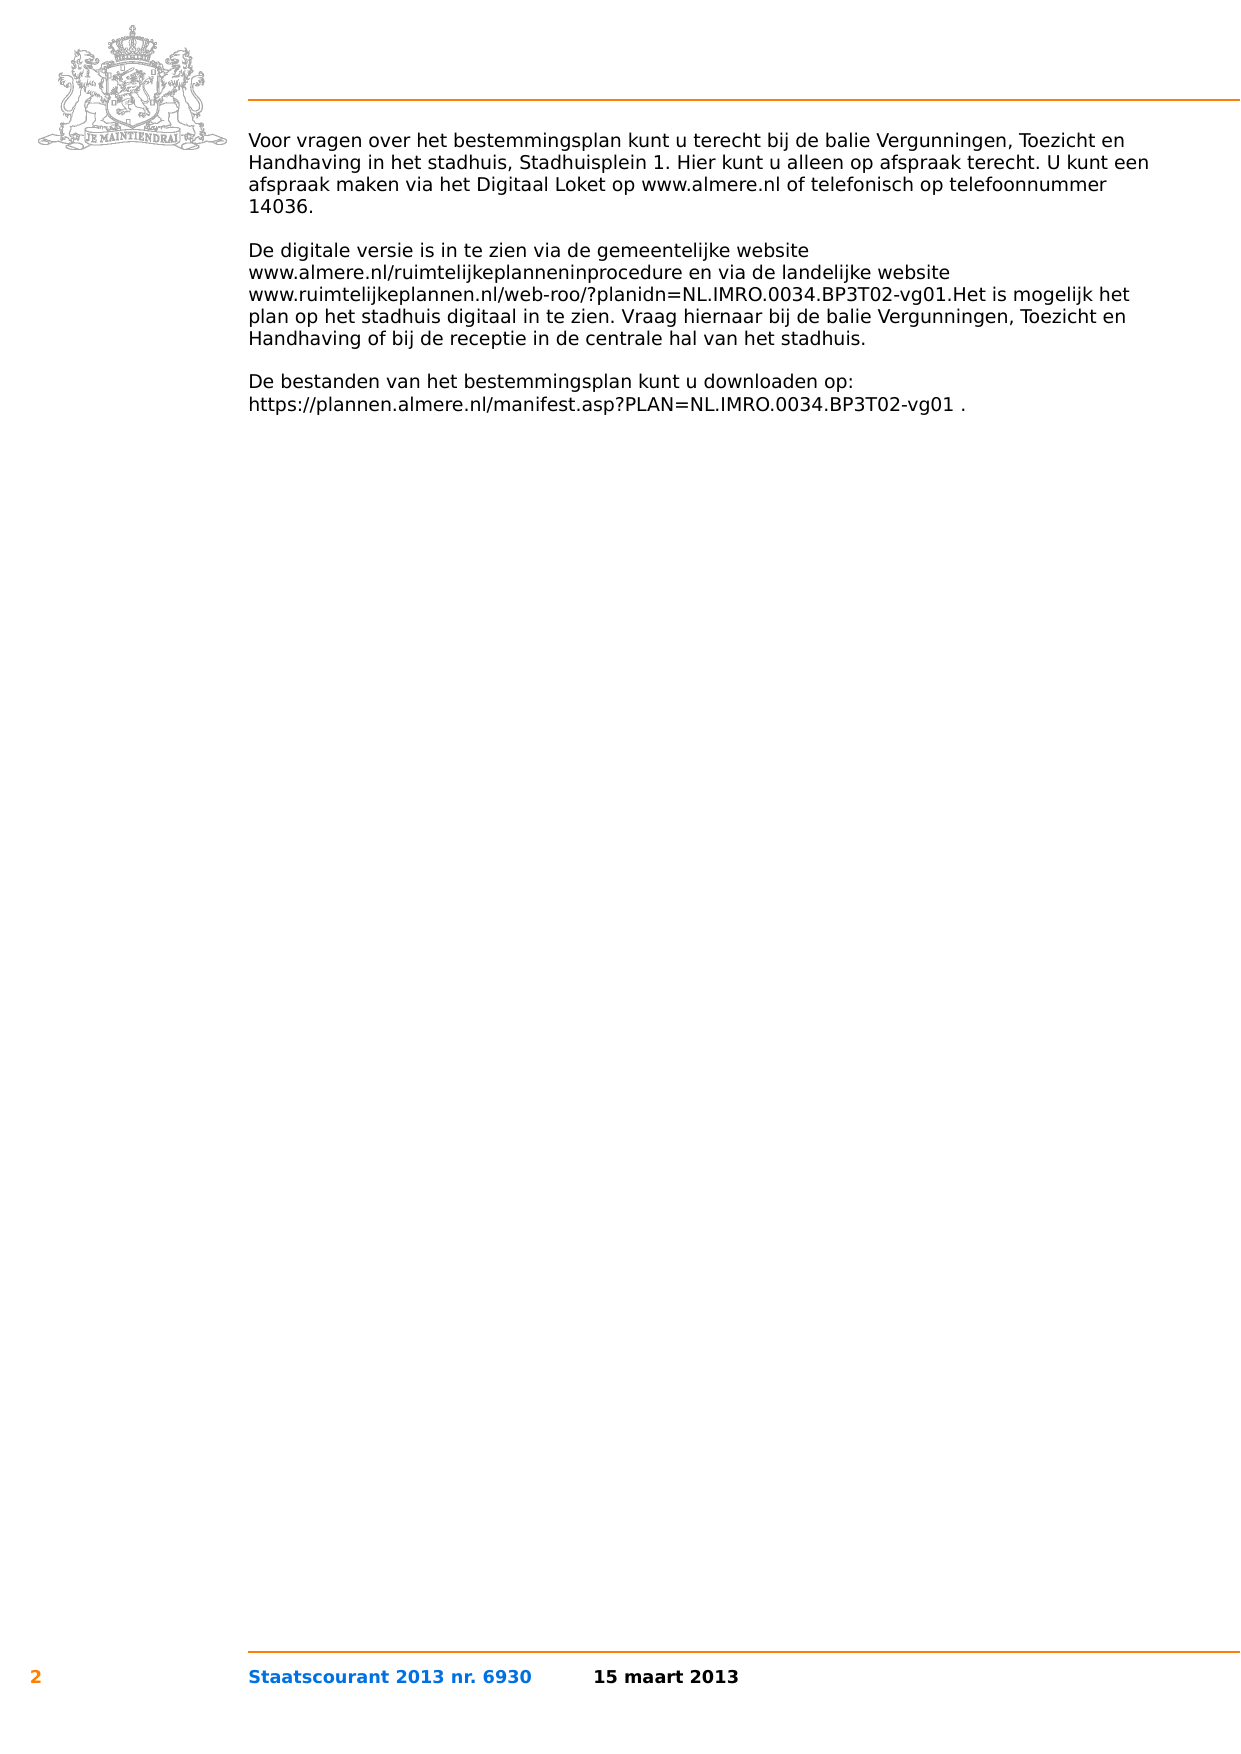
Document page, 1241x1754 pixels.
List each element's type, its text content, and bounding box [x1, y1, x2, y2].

picture [38, 25, 227, 150]
text Voor vragen over het bestemmingsplan kunt u terecht bij de balie Vergunningen, Toezicht en Handhaving in het stadhuis, Stadhuisplein 1. Hier kunt u alleen op afspraak terecht. U kunt een afspraak maken via het Digitaal Loket op www.almere.nl of telefonisch op telefoonnummer 14036. [248, 130, 1163, 218]
text De bestanden van het bestemmingsplan kunt u downloaden op: [248, 371, 1163, 393]
text De digitale versie is in te zien via de gemeentelijke website www.almere.nl/ruimtelijkeplanneninprocedure en via de landelijke website www.ruimtelijkeplannen.nl/web-roo/?planidn=NL.IMRO.0034.BP3T02-vg01.Het is mogelijk het plan op het stadhuis digitaal in te zien. Vraag hiernaar bij de balie Vergunningen, Toezicht en Handhaving of bij de receptie in de centrale hal van het stadhuis. [248, 240, 1163, 349]
text https://plannen.almere.nl/manifest.asp?PLAN=NL.IMRO.0034.BP3T02-vg01 . [248, 393, 1163, 415]
